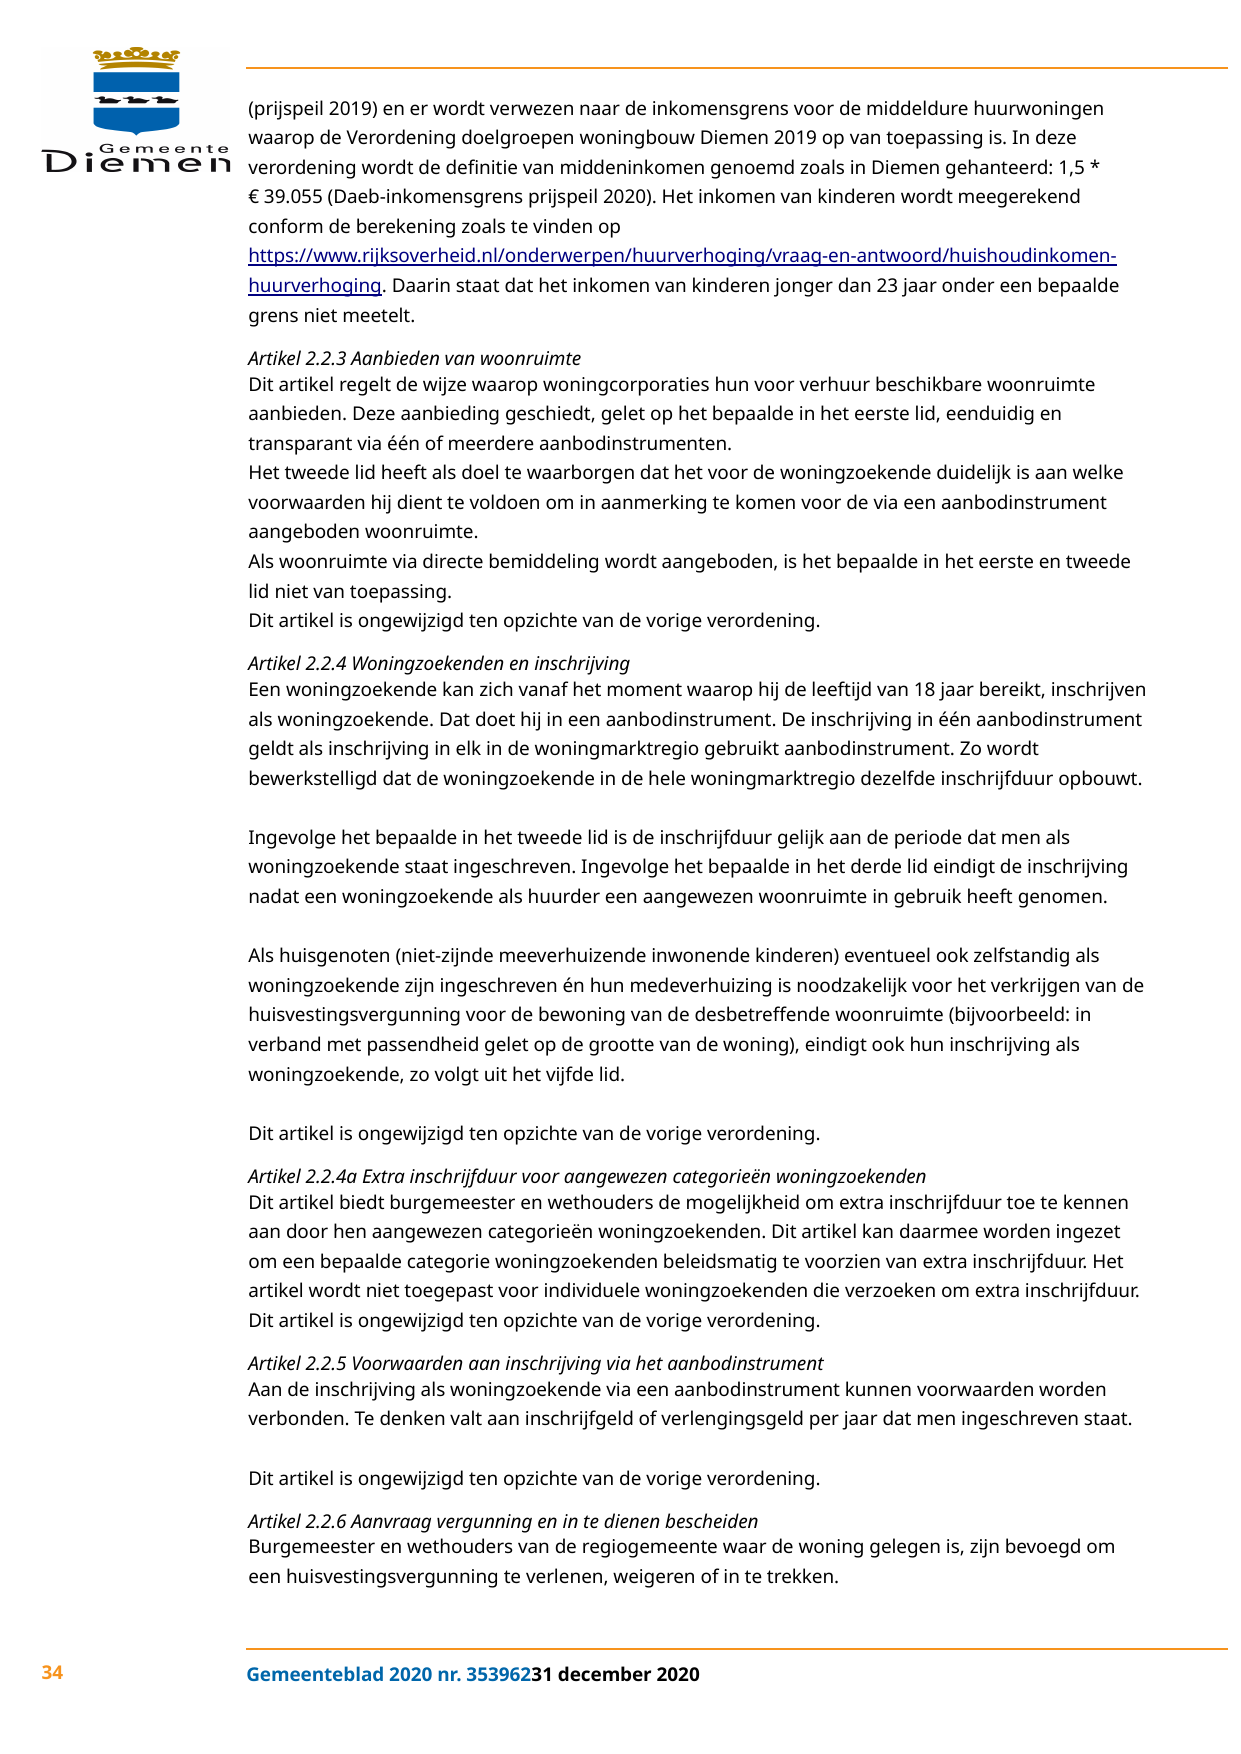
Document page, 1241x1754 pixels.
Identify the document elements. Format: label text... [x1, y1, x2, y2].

text Artikel 2.2.3 Aanbieden van woonruimte [248, 345, 1152, 371]
text Een woningzoekende kan zich vanaf het moment waarop hij de leeftijd van 18 jaar bereikt, inschrijven als woningzoekende. Dat doet hij in een aanbodinstrument. De inschrijving in één aanbodinstrument geldt als inschrijving in elk in de woningmarktregio gebruikt aanbodinstrument. Zo wordt bewerkstelligd dat de woningzoekende in de hele woningmarktregio dezelfde inschrijfduur opbouwt. [248, 676, 1152, 791]
text Het tweede lid heeft als doel te waarborgen dat het voor de woningzoekende duidelijk is aan welke voorwaarden hij dient te voldoen om in aanmerking te komen voor de via een aanbodinstrument aangeboden woonruimte. [248, 459, 1152, 544]
text Dit artikel biedt burgemeester en wethouders de mogelijkheid om extra inschrijfduur toe te kennen aan door hen aangewezen categorieën woningzoekenden. Dit artikel kan daarmee worden ingezet om een bepaalde categorie woningzoekenden beleidsmatig te voorzien van extra inschrijfduur. Het artikel wordt niet toegepast voor individuele woningzoekenden die verzoeken om extra inschrijfduur. [248, 1189, 1152, 1303]
text Burgemeester en wethouders van de regiogemeente waar de woning gelegen is, zijn bevoegd om een huisvestingsvergunning te verlenen, weigeren of in te trekken. [248, 1534, 1152, 1589]
text Ingevolge het bepaalde in het tweede lid is de inschrijfduur gelijk aan de periode dat men als woningzoekende staat ingeschreven. Ingevolge het bepaalde in het derde lid eindigt de inschrijving nadat een woningzoekende als huurder een aangewezen woonruimte in gebruik heeft genomen. [248, 824, 1152, 909]
picture [41, 47, 231, 172]
text Artikel 2.2.4 Woningzoekenden en inschrijving [248, 651, 1152, 676]
text Artikel 2.2.5 Voorwaarden aan inschrijving via het aanbodinstrument [248, 1350, 1152, 1376]
text Als woonruimte via directe bemiddeling wordt aangeboden, is het bepaalde in het eerste en tweede lid niet van toepassing. [248, 548, 1152, 603]
text Dit artikel is ongewijzigd ten opzichte van de vorige verordening. [248, 1120, 1152, 1146]
text Dit artikel is ongewijzigd ten opzichte van de vorige verordening. [248, 1465, 1152, 1491]
text (prijspeil 2019) en er wordt verwezen naar de inkomensgrens voor de middeldure huurwoningen waarop de Verordening doelgroepen woningbouw Diemen 2019 op van toepassing is. In deze verordening wordt de definitie van middeninkomen genoemd zoals in Diemen gehanteerd: 1,5 * € 39.055 (Daeb-inkomensgrens prijspeil 2020). Het inkomen van kinderen wordt meegerekend conform de berekening zoals te vinden op https://www.rijksoverheid.nl/onderwerpen/huurverhoging/vraag-en-antwoord/huishoudinkomen-huurverhoging. Daarin staat dat het inkomen van kinderen jonger dan 23 jaar onder een bepaalde grens niet meetelt. [248, 95, 1152, 328]
text Dit artikel is ongewijzigd ten opzichte van de vorige verordening. [248, 607, 1152, 633]
text Aan de inschrijving als woningzoekende via een aanbodinstrument kunnen voorwaarden worden verbonden. Te denken valt aan inschrijfgeld of verlengingsgeld per jaar dat men ingeschreven staat. [248, 1376, 1152, 1431]
text Artikel 2.2.6 Aanvraag vergunning en in te dienen bescheiden [248, 1508, 1152, 1534]
text Als huisgenoten (niet-zijnde meeverhuizende inwonende kinderen) eventueel ook zelfstandig als woningzoekende zijn ingeschreven én hun medeverhuizing is noodzakelijk voor het verkrijgen van de huisvestingsvergunning voor de bewoning van de desbetreffende woonruimte (bijvoorbeeld: in verband met passendheid gelet op de grootte van de woning), eindigt ook hun inschrijving als woningzoekende, zo volgt uit het vijfde lid. [248, 942, 1152, 1087]
text Dit artikel regelt de wijze waarop woningcorporaties hun voor verhuur beschikbare woonruimte aanbieden. Deze aanbieding geschiedt, gelet op het bepaalde in het eerste lid, eenduidig en transparant via één of meerdere aanbodinstrumenten. [248, 371, 1152, 456]
text Dit artikel is ongewijzigd ten opzichte van de vorige verordening. [248, 1307, 1152, 1333]
text Artikel 2.2.4a Extra inschrijfduur voor aangewezen categorieën woningzoekenden [248, 1163, 1152, 1189]
